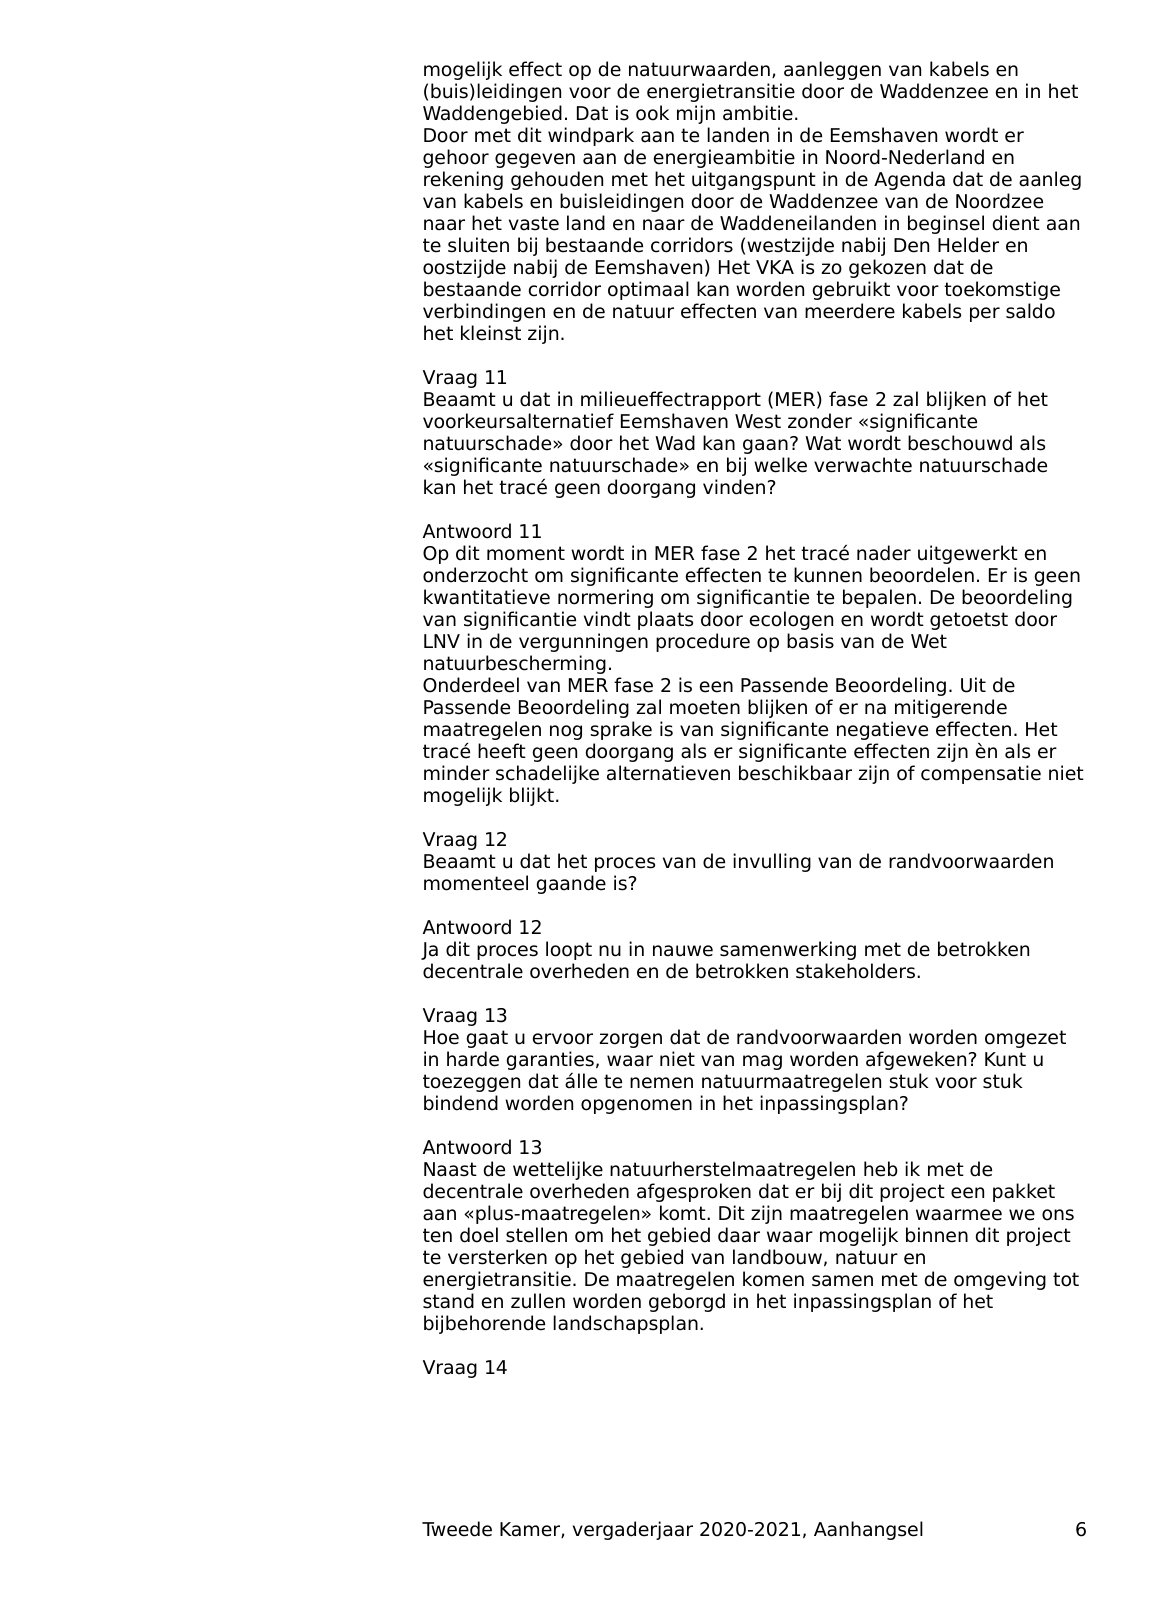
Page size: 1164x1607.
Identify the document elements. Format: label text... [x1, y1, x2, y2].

text Ja dit proces loopt nu in nauwe samenwerking met de betrokken decentrale overheden en de betrokken stakeholders. [422, 939, 1087, 983]
text Antwoord 13 [422, 1137, 1087, 1159]
text Door met dit windpark aan te landen in de Eemshaven wordt er gehoor gegeven aan de energieambitie in Noord-Nederland en rekening gehouden met het uitgangspunt in de Agenda dat de aanleg van kabels en buisleidingen door de Waddenzee van de Noordzee naar het vaste land en naar de Waddeneilanden in beginsel dient aan te sluiten bij bestaande corridors (westzijde nabij Den Helder en oostzijde nabij de Eemshaven) Het VKA is zo gekozen dat de bestaande corridor optimaal kan worden gebruikt voor toekomstige verbindingen en de natuur effecten van meerdere kabels per saldo het kleinst zijn. [422, 125, 1087, 345]
text Beaamt u dat het proces van de invulling van de randvoorwaarden momenteel gaande is? [422, 851, 1087, 895]
text Vraag 14 [422, 1357, 1087, 1379]
text Antwoord 11 [422, 521, 1087, 543]
text Beaamt u dat in milieueffectrapport (MER) fase 2 zal blijken of het voorkeursalternatief Eemshaven West zonder «significante natuurschade» door het Wad kan gaan? Wat wordt beschouwd als «significante natuurschade» en bij welke verwachte natuurschade kan het tracé geen doorgang vinden? [422, 389, 1087, 499]
text Op dit moment wordt in MER fase 2 het tracé nader uitgewerkt en onderzocht om significante effecten te kunnen beoordelen. Er is geen kwantitatieve normering om significantie te bepalen. De beoordeling van significantie vindt plaats door ecologen en wordt getoetst door LNV in de vergunningen procedure op basis van de Wet natuurbescherming. [422, 543, 1087, 675]
text Onderdeel van MER fase 2 is een Passende Beoordeling. Uit de Passende Beoordeling zal moeten blijken of er na mitigerende maatregelen nog sprake is van significante negatieve effecten. Het tracé heeft geen doorgang als er significante effecten zijn èn als er minder schadelijke alternatieven beschikbaar zijn of compensatie niet mogelijk blijkt. [422, 675, 1087, 807]
text Naast de wettelijke natuurherstelmaatregelen heb ik met de decentrale overheden afgesproken dat er bij dit project een pakket aan «plus-maatregelen» komt. Dit zijn maatregelen waarmee we ons ten doel stellen om het gebied daar waar mogelijk binnen dit project te versterken op het gebied van landbouw, natuur en energietransitie. De maatregelen komen samen met de omgeving tot stand en zullen worden geborgd in het inpassingsplan of het bijbehorende landschapsplan. [422, 1159, 1087, 1335]
text Hoe gaat u ervoor zorgen dat de randvoorwaarden worden omgezet in harde garanties, waar niet van mag worden afgeweken? Kunt u toezeggen dat álle te nemen natuurmaatregelen stuk voor stuk bindend worden opgenomen in het inpassingsplan? [422, 1027, 1087, 1115]
text Antwoord 12 [422, 917, 1087, 939]
text Vraag 13 [422, 1005, 1087, 1027]
text Vraag 11 [422, 367, 1087, 389]
text Vraag 12 [422, 829, 1087, 851]
text mogelijk effect op de natuurwaarden, aanleggen van kabels en (buis)leidingen voor de energietransitie door de Waddenzee en in het Waddengebied. Dat is ook mijn ambitie. [422, 59, 1087, 125]
